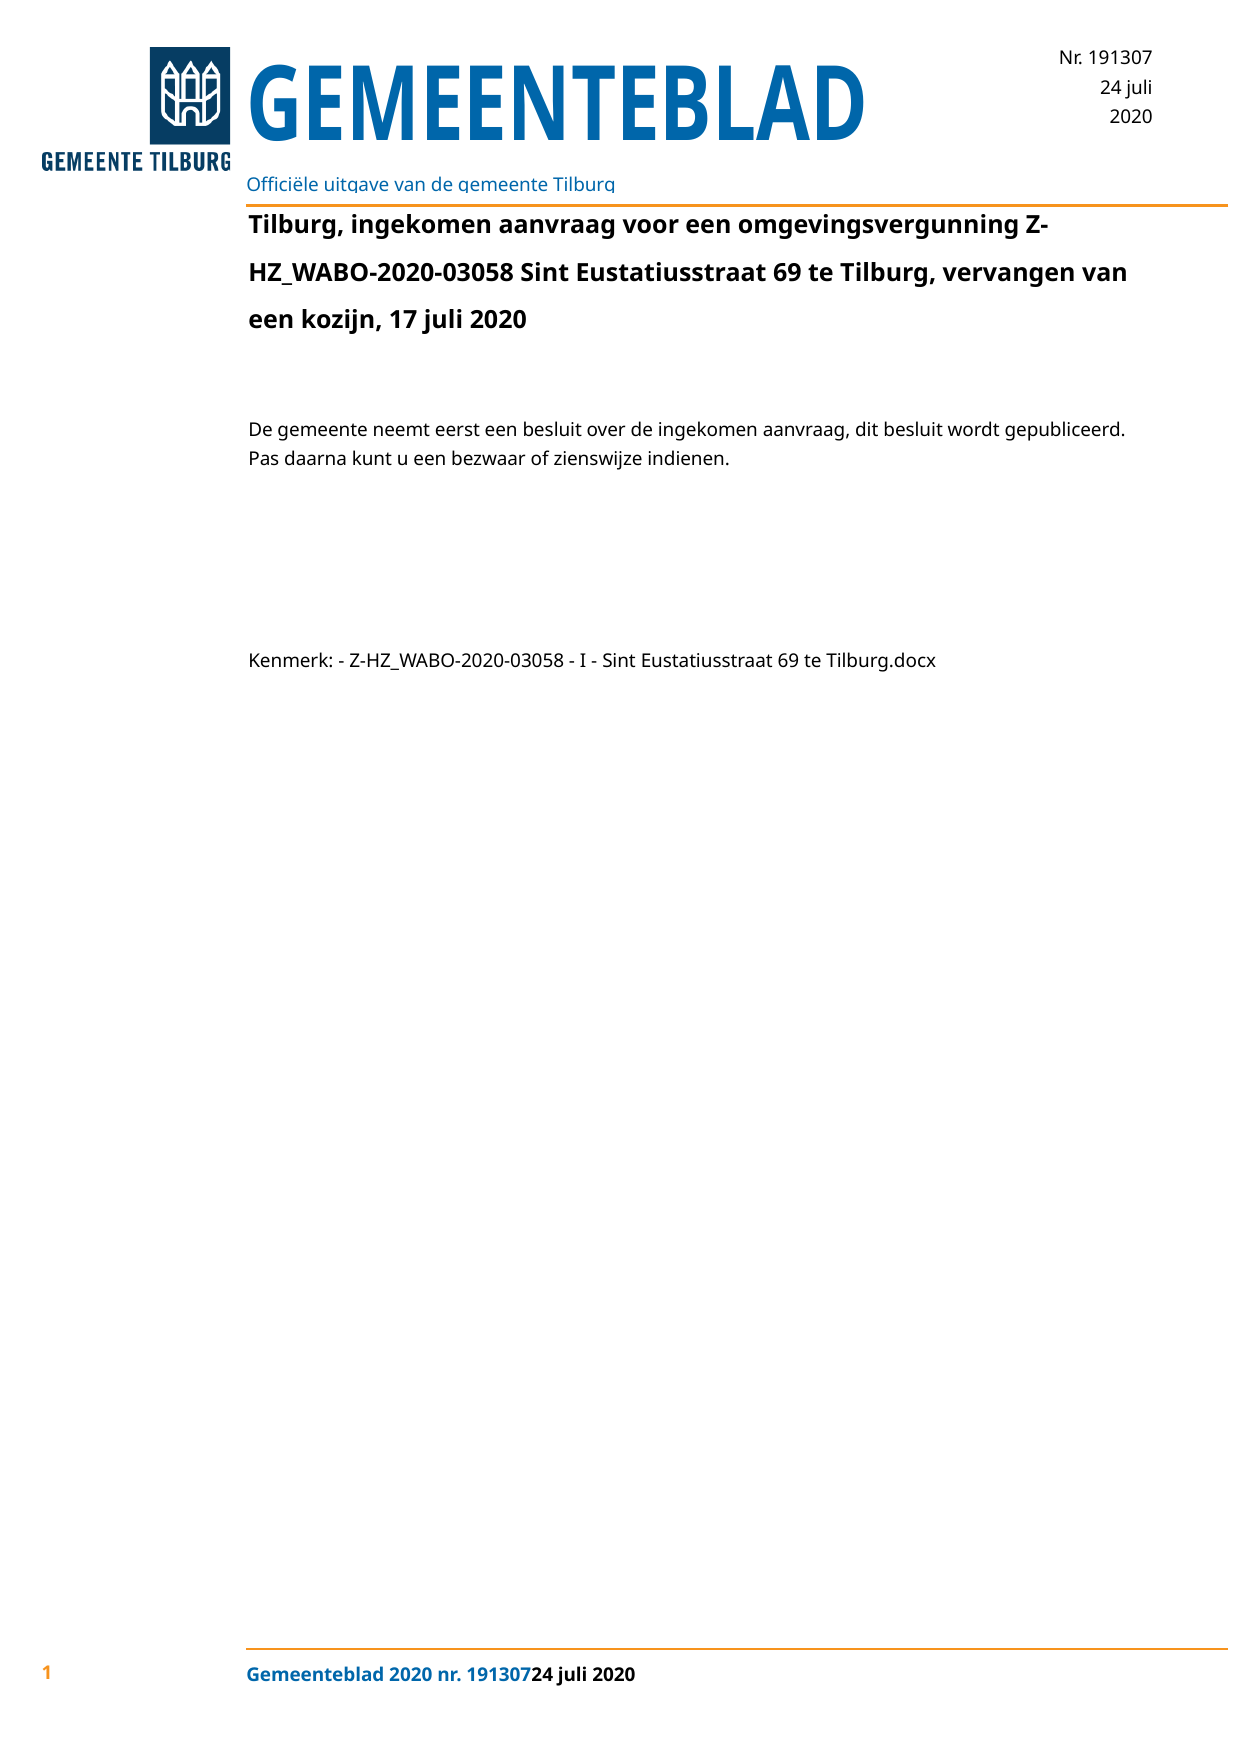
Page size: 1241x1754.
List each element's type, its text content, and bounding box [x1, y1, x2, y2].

picture [41, 47, 231, 172]
text Tilburg, ingekomen aanvraag voor een omgevingsvergunning Z-HZ_WABO-2020-03058 Sint Eustatiusstraat 69 te Tilburg, vervangen van een kozijn, 17 juli 2020 [248, 207, 1152, 336]
text De gemeente neemt eerst een besluit over de ingekomen aanvraag, dit besluit wordt gepubliceerd. Pas daarna kunt u een bezwaar of zienswijze indienen. [248, 416, 1152, 471]
text Kenmerk: - Z-HZ_WABO-2020-03058 - I - Sint Eustatiusstraat 69 te Tilburg.docx [248, 647, 1152, 673]
